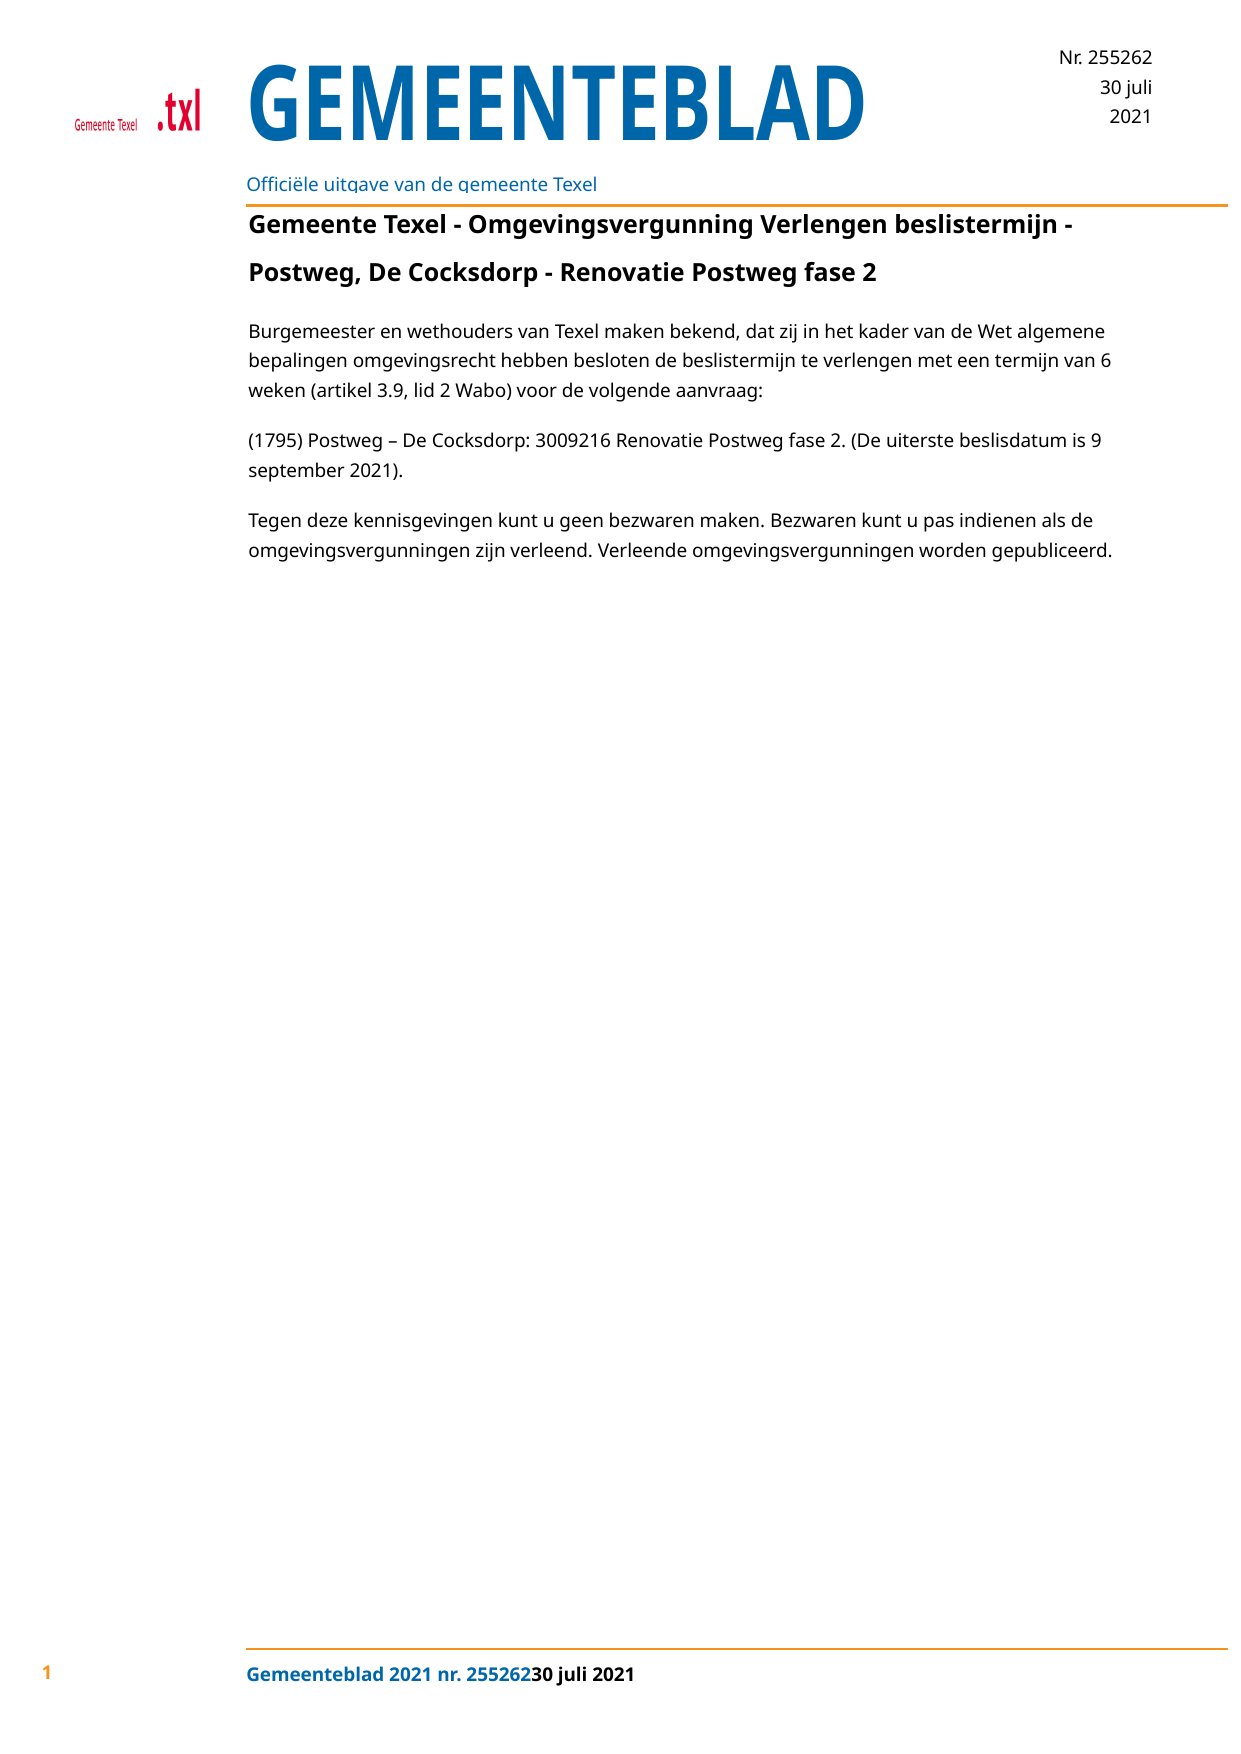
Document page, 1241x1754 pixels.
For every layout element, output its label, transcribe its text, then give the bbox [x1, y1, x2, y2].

text Tegen deze kennisgevingen kunt u geen bezwaren maken. Bezwaren kunt u pas indienen als de omgevingsvergunningen zijn verleend. Verleende omgevingsvergunningen worden gepubliceerd. [248, 507, 1152, 563]
picture [41, 47, 231, 172]
text Gemeente Texel - Omgevingsvergunning Verlengen beslistermijn - Postweg, De Cocksdorp - Renovatie Postweg fase 2 [248, 207, 1152, 288]
text Burgemeester en wethouders van Texel maken bekend, dat zij in het kader van de Wet algemene bepalingen omgevingsrecht hebben besloten de beslistermijn te verlengen met een termijn van 6 weken (artikel 3.9, lid 2 Wabo) voor de volgende aanvraag: [248, 318, 1152, 403]
text (1795) Postweg – De Cocksdorp: 3009216 Renovatie Postweg fase 2. (De uiterste beslisdatum is 9 september 2021). [248, 427, 1152, 483]
